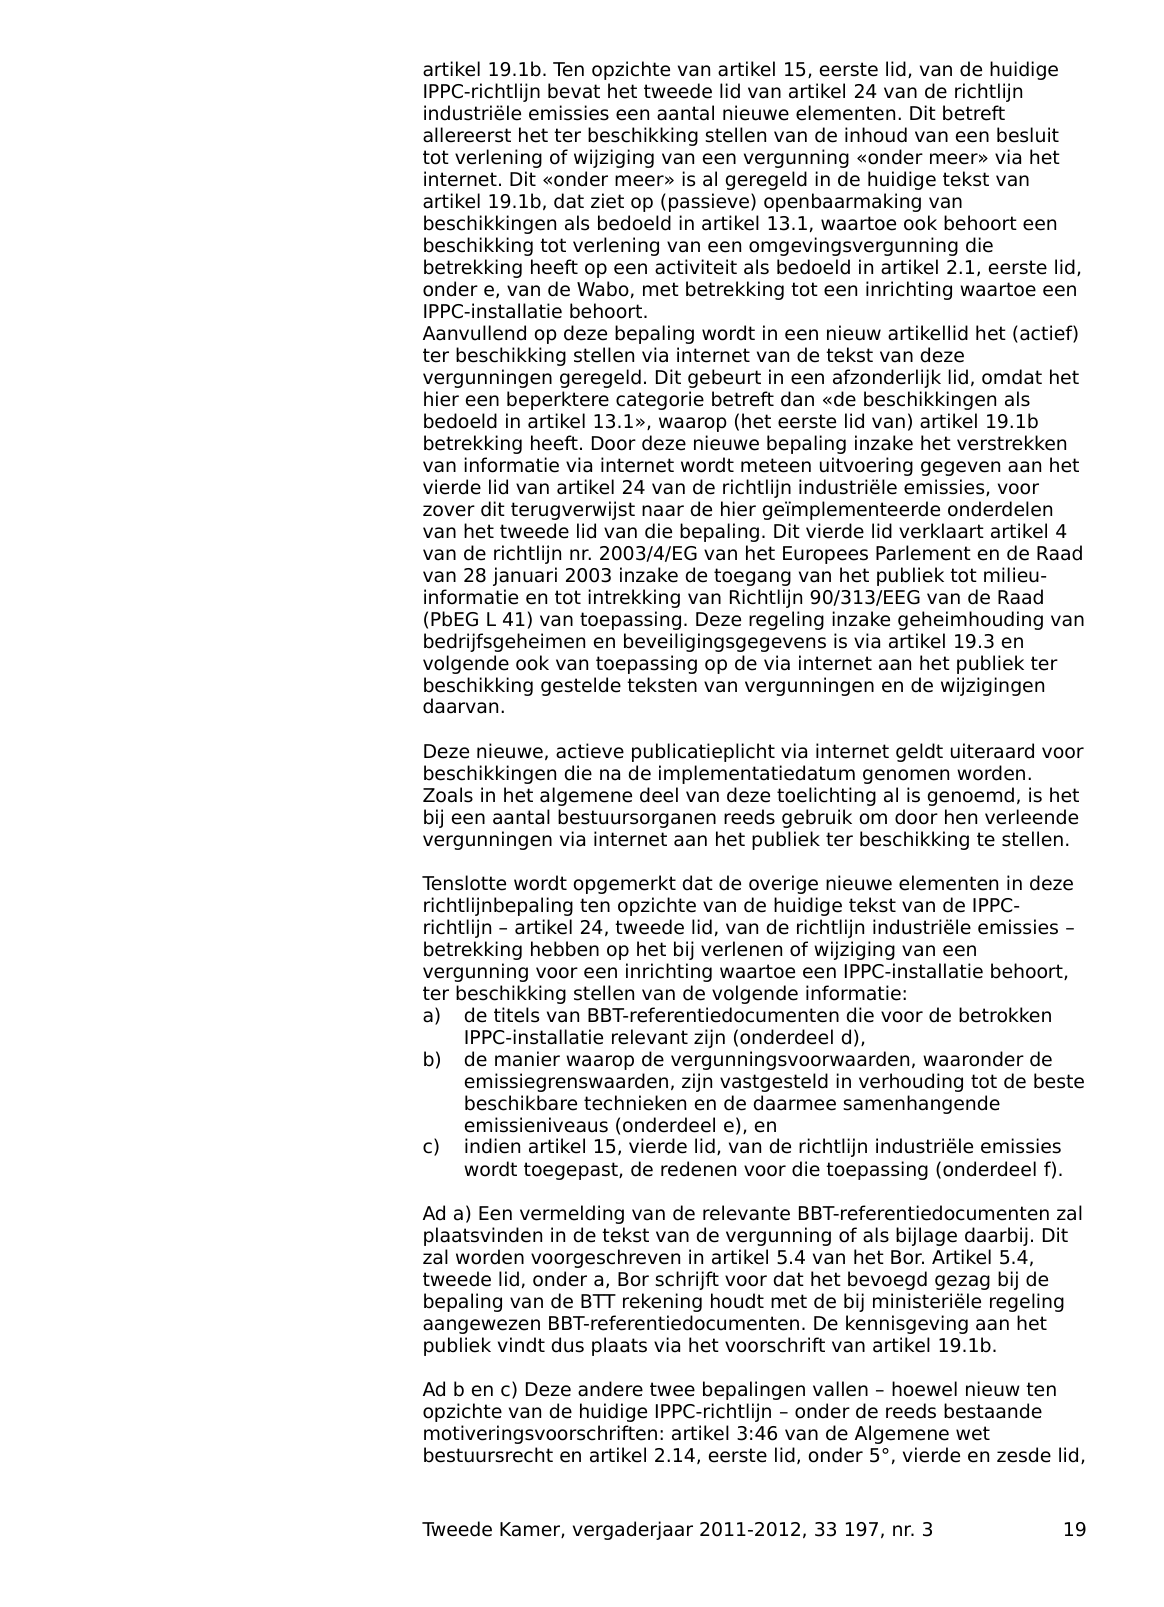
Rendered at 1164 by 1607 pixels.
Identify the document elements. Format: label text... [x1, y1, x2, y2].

text Aanvullend op deze bepaling wordt in een nieuw artikellid het (actief) ter beschikking stellen via internet van de tekst van deze vergunningen geregeld. Dit gebeurt in een afzonderlijk lid, omdat het hier een beperktere categorie betreft dan «de beschikkingen als bedoeld in artikel 13.1», waarop (het eerste lid van) artikel 19.1b betrekking heeft. Door deze nieuwe bepaling inzake het verstrekken van informatie via internet wordt meteen uitvoering gegeven aan het vierde lid van artikel 24 van de richtlijn industriële emissies, voor zover dit terugverwijst naar de hier geïmplementeerde onderdelen van het tweede lid van die bepaling. Dit vierde lid verklaart artikel 4 van de richtlijn nr. 2003/4/EG van het Europees Parlement en de Raad van 28 januari 2003 inzake de toegang van het publiek tot milieu-informatie en tot intrekking van Richtlijn 90/313/EEG van de Raad (PbEG L 41) van toepassing. Deze regeling inzake geheimhouding van bedrijfsgeheimen en beveiligingsgegevens is via artikel 19.3 en volgende ook van toepassing op de via internet aan het publiek ter beschikking gestelde teksten van vergunningen en de wijzigingen daarvan. [422, 323, 1087, 718]
text Tenslotte wordt opgemerkt dat de overige nieuwe elementen in deze richtlijnbepaling ten opzichte van de huidige tekst van de IPPC-richtlijn – artikel 24, tweede lid, van de richtlijn industriële emissies – betrekking hebben op het bij verlenen of wijziging van een vergunning voor een inrichting waartoe een IPPC-installatie behoort, ter beschikking stellen van de volgende informatie: [422, 873, 1087, 1004]
text Deze nieuwe, actieve publicatieplicht via internet geldt uiteraard voor beschikkingen die na de implementatiedatum genomen worden. Zoals in het algemene deel van deze toelichting al is genoemd, is het bij een aantal bestuursorganen reeds gebruik om door hen verleende vergunningen via internet aan het publiek ter beschikking te stellen. [422, 741, 1087, 851]
text Ad a) Een vermelding van de relevante BBT-referentiedocumenten zal plaatsvinden in de tekst van de vergunning of als bijlage daarbij. Dit zal worden voorgeschreven in artikel 5.4 van het Bor. Artikel 5.4, tweede lid, onder a, Bor schrijft voor dat het bevoegd gezag bij de bepaling van de BTT rekening houdt met de bij ministeriële regeling aangewezen BBT-referentiedocumenten. De kennisgeving aan het publiek vindt dus plaats via het voorschrift van artikel 19.1b. [422, 1203, 1087, 1356]
text Ad b en c) Deze andere twee bepalingen vallen – hoewel nieuw ten opzichte van de huidige IPPC-richtlijn – onder de reeds bestaande motiveringsvoorschriften: artikel 3:46 van de Algemene wet bestuursrecht en artikel 2.14, eerste lid, onder 5°, vierde en zesde lid, [422, 1379, 1087, 1467]
text a) de titels van BBT-referentiedocumenten die voor de betrokken IPPC-installatie relevant zijn (onderdeel d), [422, 1004, 1087, 1048]
text b) de manier waarop de vergunningsvoorwaarden, waaronder de emissiegrenswaarden, zijn vastgesteld in verhouding tot de beste beschikbare technieken en de daarmee samenhangende emissieniveaus (onderdeel e), en [422, 1048, 1087, 1136]
text artikel 19.1b. Ten opzichte van artikel 15, eerste lid, van de huidige IPPC-richtlijn bevat het tweede lid van artikel 24 van de richtlijn industriële emissies een aantal nieuwe elementen. Dit betreft allereerst het ter beschikking stellen van de inhoud van een besluit tot verlening of wijziging van een vergunning «onder meer» via het internet. Dit «onder meer» is al geregeld in de huidige tekst van artikel 19.1b, dat ziet op (passieve) openbaarmaking van beschikkingen als bedoeld in artikel 13.1, waartoe ook behoort een beschikking tot verlening van een omgevingsvergunning die betrekking heeft op een activiteit als bedoeld in artikel 2.1, eerste lid, onder e, van de Wabo, met betrekking tot een inrichting waartoe een IPPC-installatie behoort. [422, 59, 1087, 323]
text c) indien artikel 15, vierde lid, van de richtlijn industriële emissies wordt toegepast, de redenen voor die toepassing (onderdeel f). [422, 1136, 1087, 1180]
